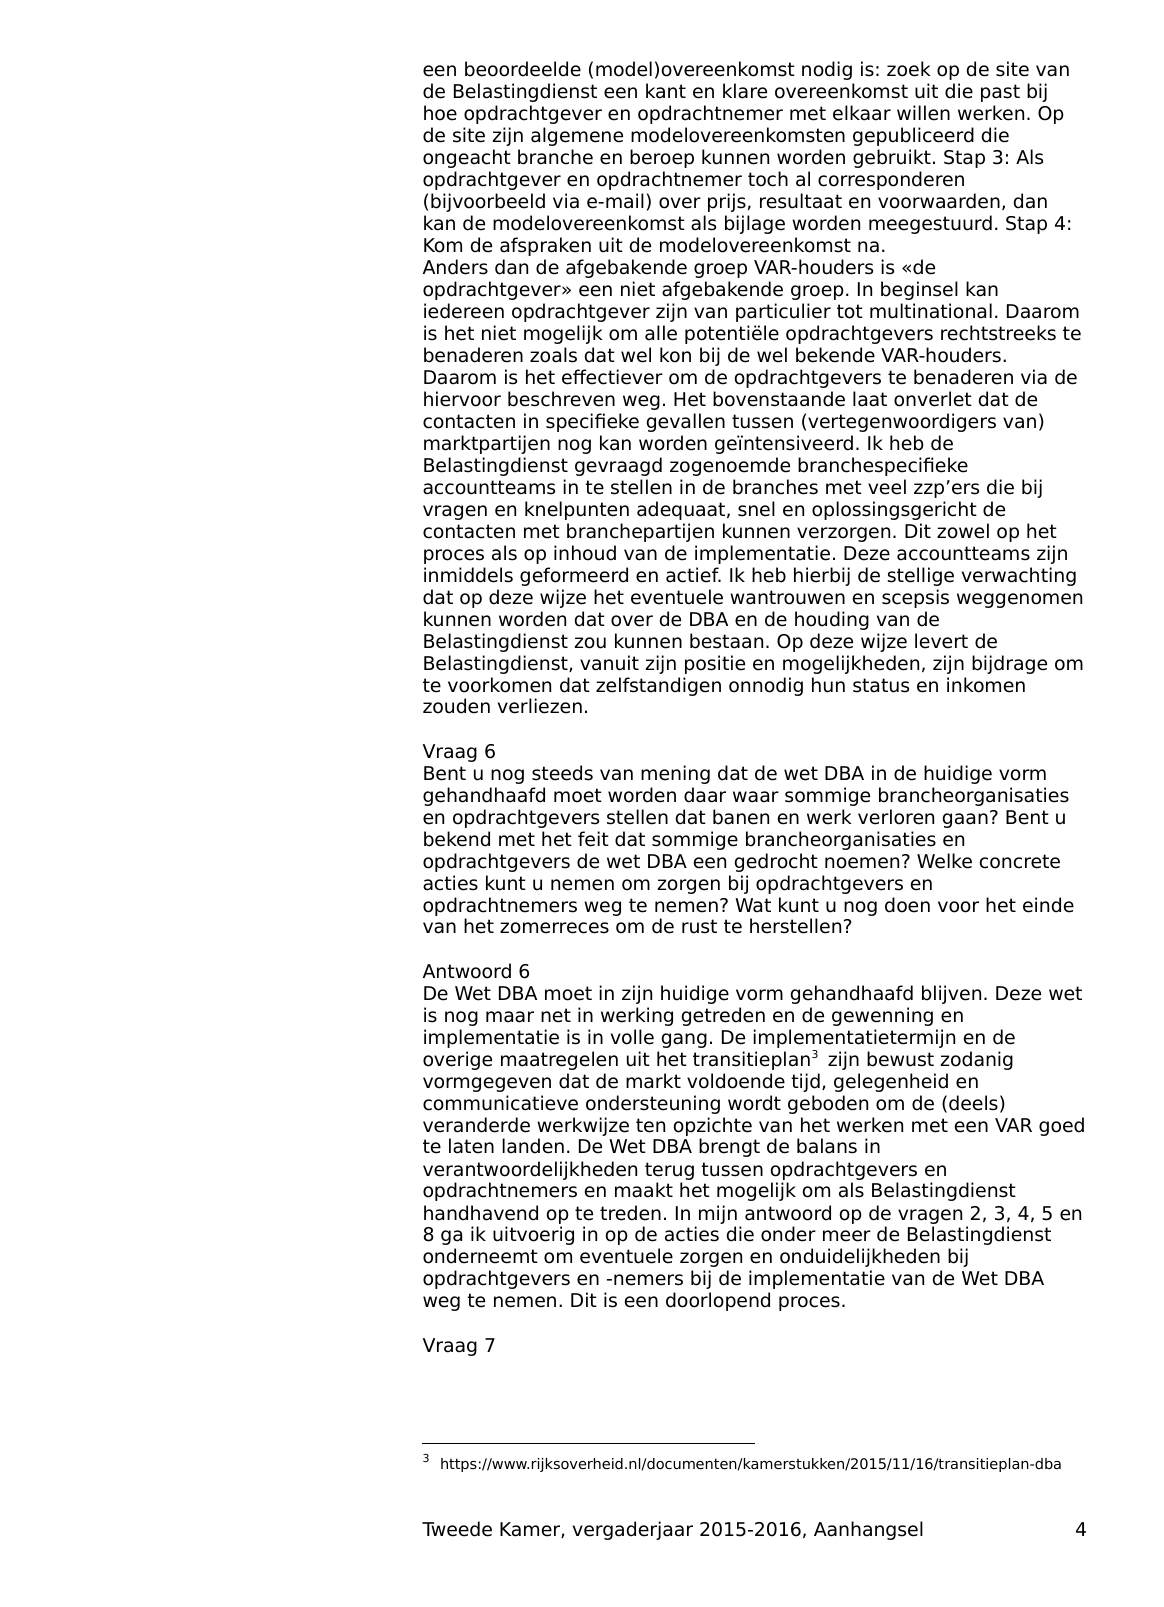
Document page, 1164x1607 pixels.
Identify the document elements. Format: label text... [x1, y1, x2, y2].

text Anders dan de afgebakende groep VAR-houders is «de opdrachtgever» een niet afgebakende groep. In beginsel kan iedereen opdrachtgever zijn van particulier tot multinational. Daarom is het niet mogelijk om alle potentiële opdrachtgevers rechtstreeks te benaderen zoals dat wel kon bij de wel bekende VAR-houders. Daarom is het effectiever om de opdrachtgevers te benaderen via de hiervoor beschreven weg. Het bovenstaande laat onverlet dat de contacten in specifieke gevallen tussen (vertegenwoordigers van) marktpartijen nog kan worden geïntensiveerd. Ik heb de Belastingdienst gevraagd zogenoemde branchespecifieke accountteams in te stellen in de branches met veel zzp’ers die bij vragen en knelpunten adequaat, snel en oplossingsgericht de contacten met branchepartijen kunnen verzorgen. Dit zowel op het proces als op inhoud van de implementatie. Deze accountteams zijn inmiddels geformeerd en actief. Ik heb hierbij de stellige verwachting dat op deze wijze het eventuele wantrouwen en scepsis weggenomen kunnen worden dat over de DBA en de houding van de Belastingdienst zou kunnen bestaan. Op deze wijze levert de Belastingdienst, vanuit zijn positie en mogelijkheden, zijn bijdrage om te voorkomen dat zelfstandigen onnodig hun status en inkomen zouden verliezen. [422, 257, 1087, 718]
text Vraag 6 [422, 741, 1087, 763]
text De Wet DBA moet in zijn huidige vorm gehandhaafd blijven. Deze wet is nog maar net in werking getreden en de gewenning en implementatie is in volle gang. De implementatietermijn en de overige maatregelen uit het transitieplan zijn bewust zodanig vormgegeven dat de markt voldoende tijd, gelegenheid en communicatieve ondersteuning wordt geboden om de (deels) veranderde werkwijze ten opzichte van het werken met een VAR goed te laten landen. De Wet DBA brengt de balans in verantwoordelijkheden terug tussen opdrachtgevers en opdrachtnemers en maakt het mogelijk om als Belastingdienst handhavend op te treden. In mijn antwoord op de vragen 2, 3, 4, 5 en 8 ga ik uitvoerig in op de acties die onder meer de Belastingdienst onderneemt om eventuele zorgen en onduidelijkheden bij opdrachtgevers en -nemers bij de implementatie van de Wet DBA weg te nemen. Dit is een doorlopend proces. [422, 983, 1087, 1312]
text Bent u nog steeds van mening dat de wet DBA in de huidige vorm gehandhaafd moet worden daar waar sommige brancheorganisaties en opdrachtgevers stellen dat banen en werk verloren gaan? Bent u bekend met het feit dat sommige brancheorganisaties en opdrachtgevers de wet DBA een gedrocht noemen? Welke concrete acties kunt u nemen om zorgen bij opdrachtgevers en opdrachtnemers weg te nemen? Wat kunt u nog doen voor het einde van het zomerreces om de rust te herstellen? [422, 763, 1087, 938]
text Antwoord 6 [422, 961, 1087, 983]
text Vraag 7 [422, 1334, 1087, 1356]
text een beoordeelde (model)overeenkomst nodig is: zoek op de site van de Belastingdienst een kant en klare overeenkomst uit die past bij hoe opdrachtgever en opdrachtnemer met elkaar willen werken. Op de site zijn algemene modelovereenkomsten gepubliceerd die ongeacht branche en beroep kunnen worden gebruikt. Stap 3: Als opdrachtgever en opdrachtnemer toch al corresponderen (bijvoorbeeld via e-mail) over prijs, resultaat en voorwaarden, dan kan de modelovereenkomst als bijlage worden meegestuurd. Stap 4: Kom de afspraken uit de modelovereenkomst na. [422, 59, 1087, 257]
text https://www.rijksoverheid.nl/documenten/kamerstukken/2015/11/16/transitieplan-dba [422, 1452, 1087, 1474]
